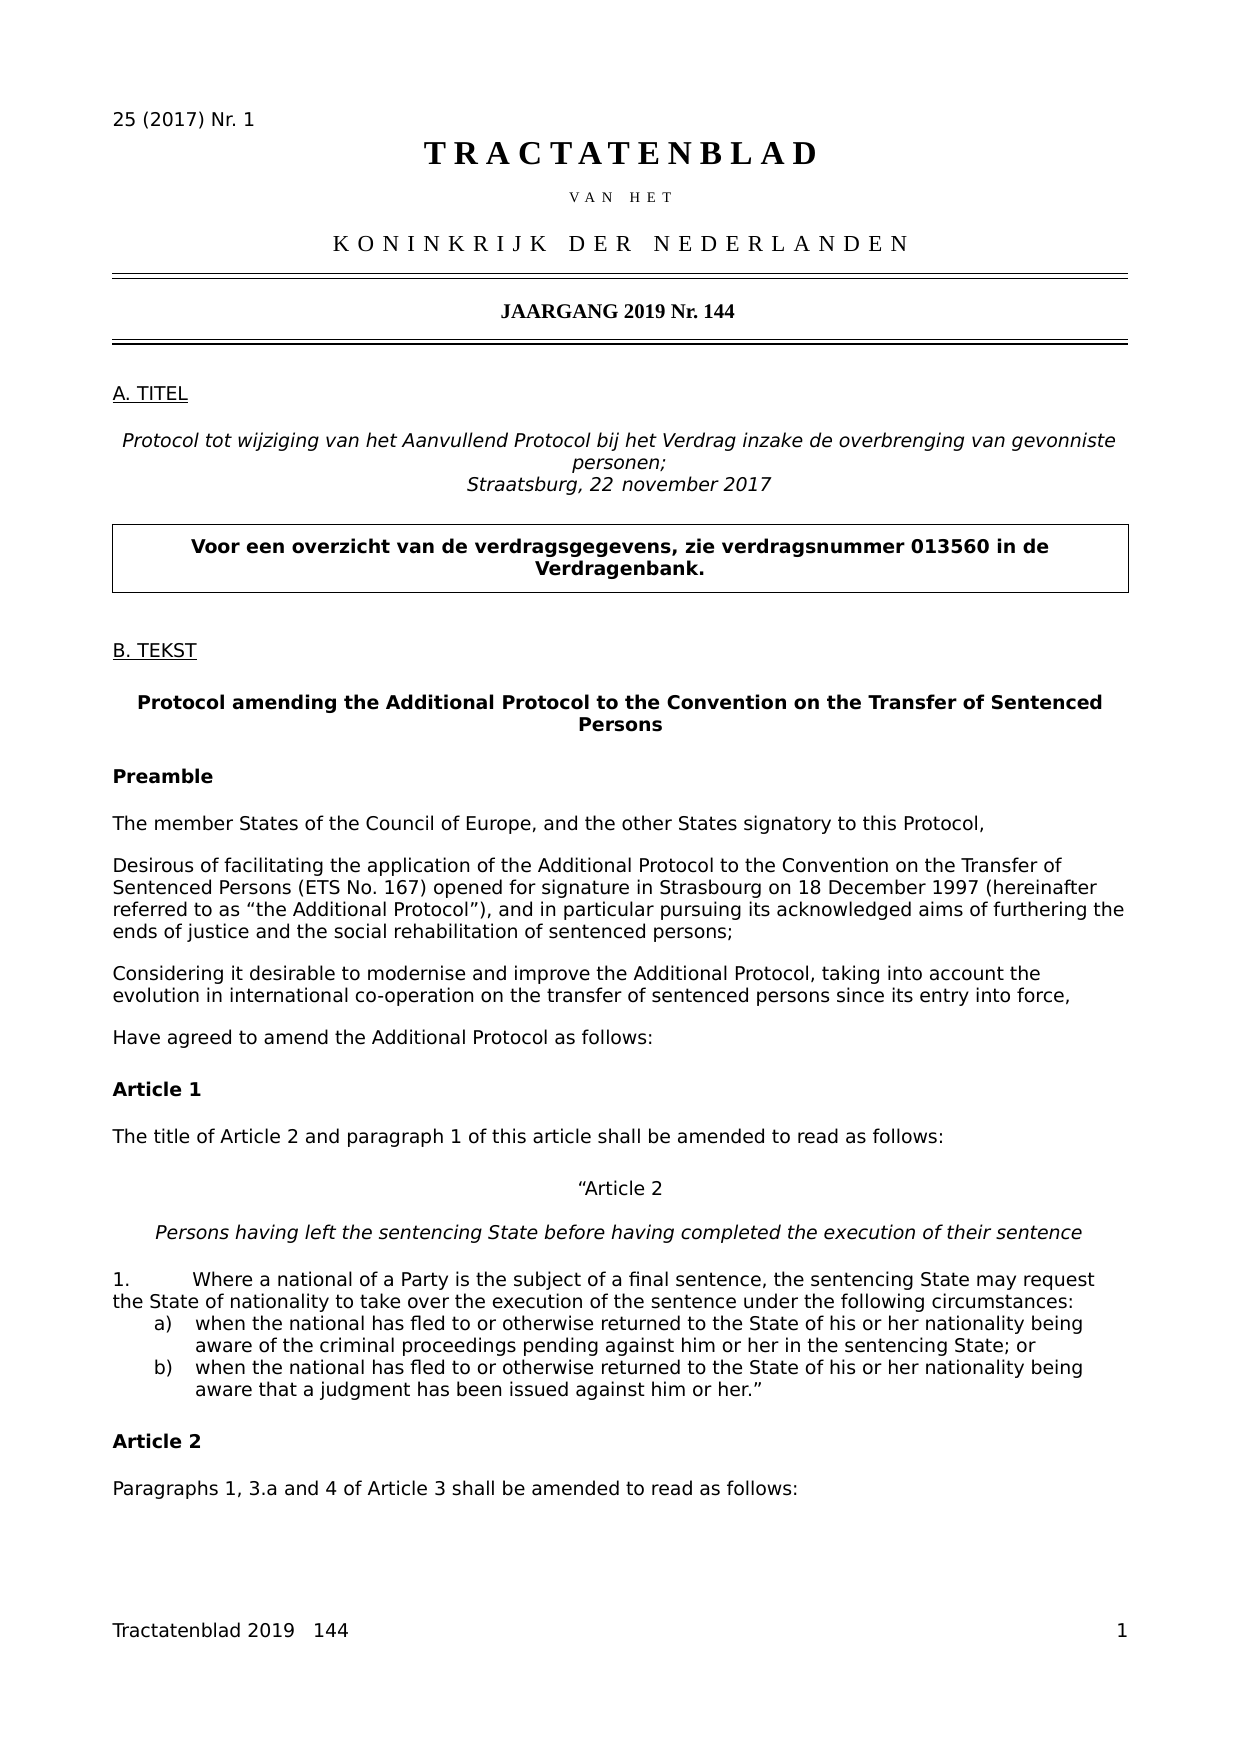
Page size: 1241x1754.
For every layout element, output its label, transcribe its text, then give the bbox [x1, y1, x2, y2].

text JAARGANG 2019 Nr. 144 [112, 299, 1128, 323]
text Considering it desirable to modernise and improve the Additional Protocol, taking into account the evolution in international co-operation on the transfer of sentenced persons since its entry into force, [112, 963, 1128, 1007]
text 1. Where a national of a Party is the subject of a final sentence, the sentencing State may request the State of nationality to take over the execution of the sentence under the following circumstances: [112, 1269, 1128, 1313]
text 25 (2017) Nr. 1 [112, 109, 1128, 131]
text VAN HET [112, 189, 1128, 206]
text Desirous of facilitating the application of the Additional Protocol to the Convention on the Transfer of Sentenced Persons (ETS No. 167) opened for signature in Strasbourg on 18 December 1997 (hereinafter referred to as “the Additional Protocol”), and in particular pursuing its acknowledged aims of furthering the ends of justice and the social rehabilitation of sentenced persons; [112, 855, 1128, 943]
text Straatsburg, 22 november 2017 [112, 474, 1128, 496]
text Protocol tot wijziging van het Aanvullend Protocol bij het Verdrag inzake de overbrenging van gevonniste personen; [112, 430, 1128, 474]
subtitle “Article 2 Persons having left the sentencing State before having completed the execution of their sentence [112, 1178, 1128, 1244]
text b) when the national has fled to or otherwise returned to the State of his or her nationality being aware that a judgment has been issued against him or her.” [153, 1357, 1128, 1401]
subtitle Preamble [112, 766, 1128, 788]
subtitle Protocol amending the Additional Protocol to the Convention on the Transfer of Sentenced Persons [112, 692, 1128, 736]
subtitle Article 2 [112, 1431, 1128, 1453]
subtitle B. TEKST [112, 640, 1128, 662]
text Paragraphs 1, 3.a and 4 of Article 3 shall be amended to read as follows: [112, 1478, 1128, 1499]
text The member States of the Council of Europe, and the other States signatory to this Protocol, [112, 813, 1128, 835]
text KONINKRIJK DER NEDERLANDEN [112, 229, 1128, 256]
subtitle A. TITEL [112, 383, 1128, 405]
subtitle Article 1 [112, 1079, 1128, 1101]
text TRACTATENBLAD [112, 133, 1128, 172]
text The title of Article 2 and paragraph 1 of this article shall be amended to read as follows: [112, 1126, 1128, 1148]
text a) when the national has fled to or otherwise returned to the State of his or her nationality being aware of the criminal proceedings pending against him or her in the sentencing State; or [153, 1313, 1128, 1357]
text Have agreed to amend the Additional Protocol as follows: [112, 1027, 1128, 1049]
